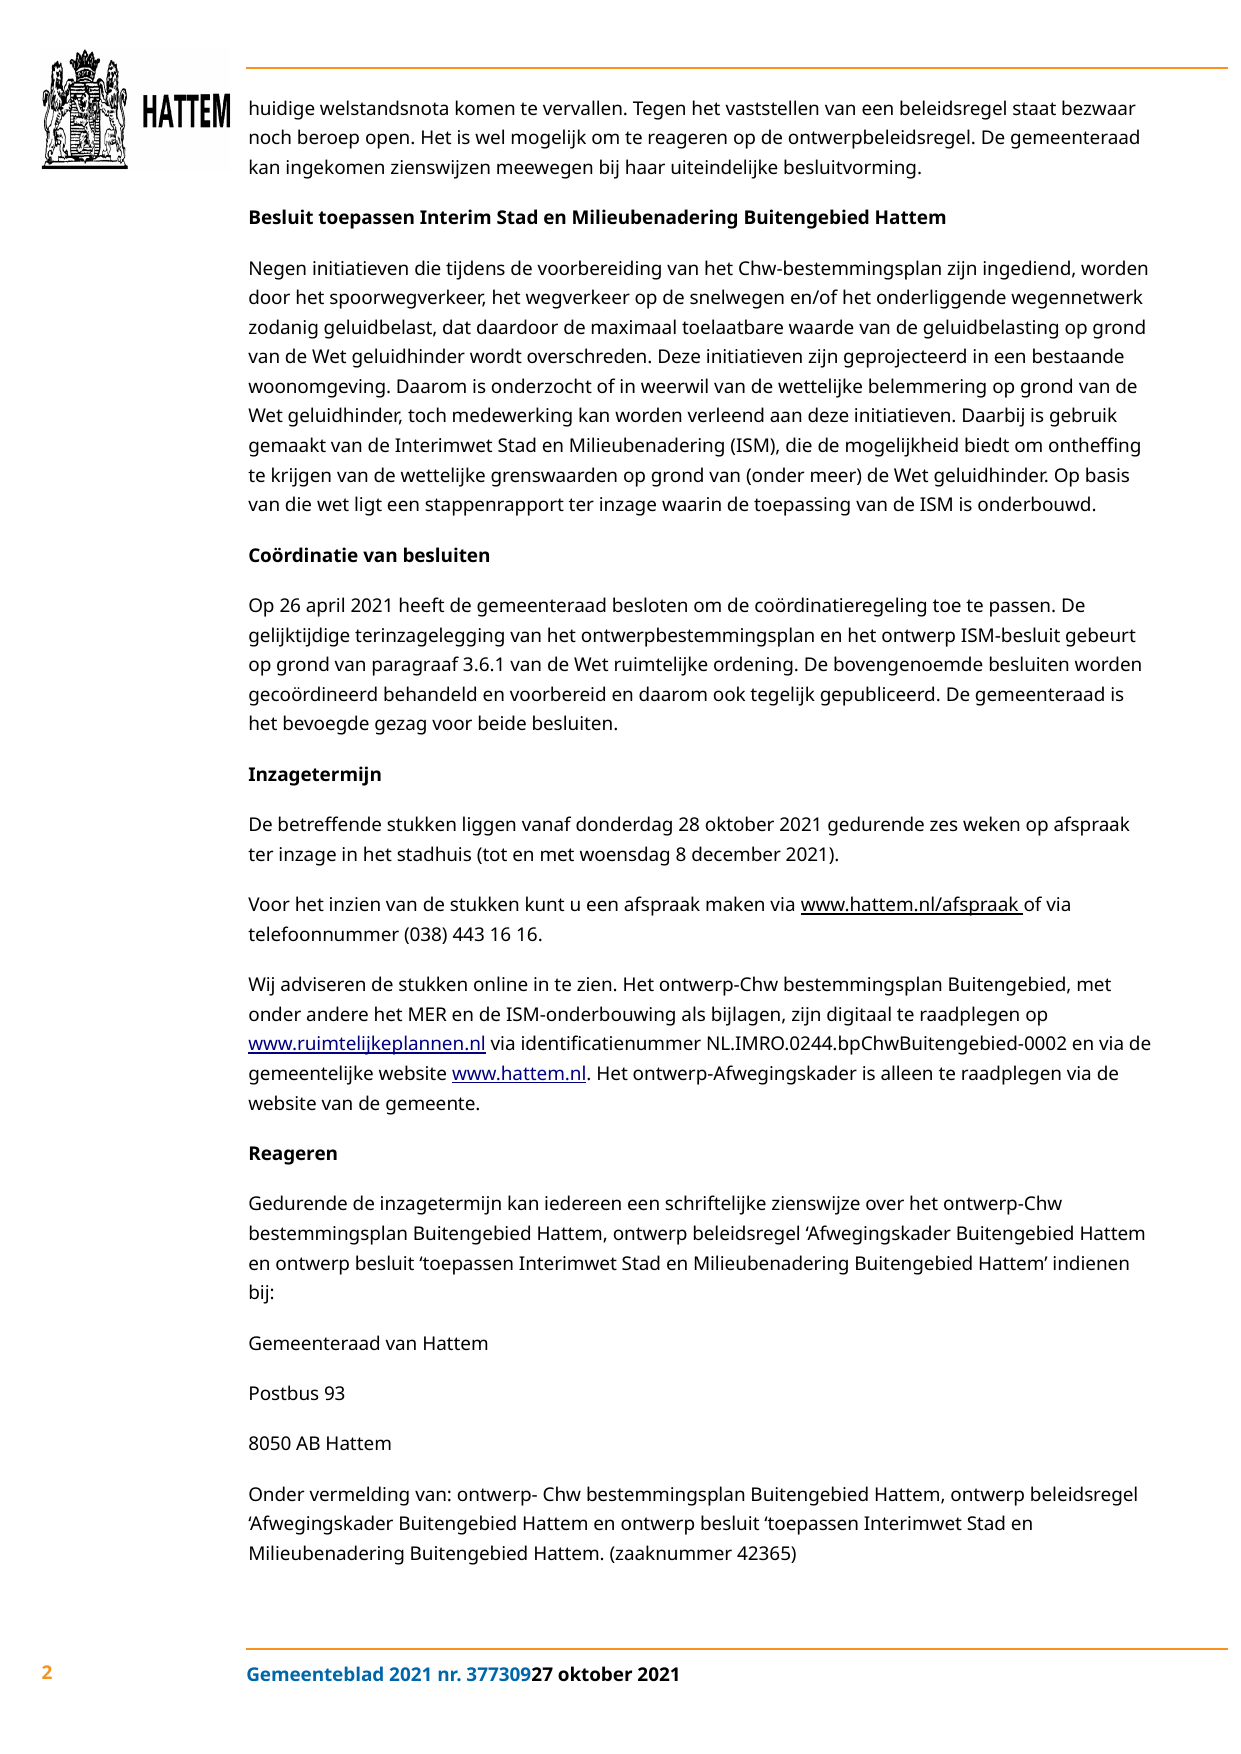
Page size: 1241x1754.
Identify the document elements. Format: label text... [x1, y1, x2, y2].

text Gedurende de inzagetermijn kan iedereen een schriftelijke zienswijze over het ontwerp-Chw bestemmingsplan Buitengebied Hattem, ontwerp beleidsregel ‘Afwegingskader Buitengebied Hattem en ontwerp besluit ‘toepassen Interimwet Stad en Milieubenadering Buitengebied Hattem’ indienen bij: [248, 1191, 1152, 1305]
text huidige welstandsnota komen te vervallen. Tegen het vaststellen van een beleidsregel staat bezwaar noch beroep open. Het is wel mogelijk om te reageren op de ontwerpbeleidsregel. De gemeenteraad kan ingekomen zienswijzen meewegen bij haar uiteindelijke besluitvorming. [248, 95, 1152, 180]
text Voor het inzien van de stukken kunt u een afspraak maken via www.hattem.nl/afspraak of via telefoonnummer (038) 443 16 16. [248, 891, 1152, 947]
text Negen initiatieven die tijdens de voorbereiding van het Chw-bestemmingsplan zijn ingediend, worden door het spoorwegverkeer, het wegverkeer op de snelwegen en/of het onderliggende wegennetwerk zodanig geluidbelast, dat daardoor de maximaal toelaatbare waarde van de geluidbelasting op grond van de Wet geluidhinder wordt overschreden. Deze initiatieven zijn geprojecteerd in een bestaande woonomgeving. Daarom is onderzocht of in weerwil van de wettelijke belemmering op grond van de Wet geluidhinder, toch medewerking kan worden verleend aan deze initiatieven. Daarbij is gebruik gemaakt van de Interimwet Stad en Milieubenadering (ISM), die de mogelijkheid biedt om ontheffing te krijgen van de wettelijke grenswaarden op grond van (onder meer) de Wet geluidhinder. Op basis van die wet ligt een stappenrapport ter inzage waarin de toepassing van de ISM is onderbouwd. [248, 255, 1152, 517]
text Onder vermelding van: ontwerp- Chw bestemmingsplan Buitengebied Hattem, ontwerp beleidsregel ‘Afwegingskader Buitengebied Hattem en ontwerp besluit ‘toepassen Interimwet Stad en Milieubenadering Buitengebied Hattem. (zaaknummer 42365) [248, 1481, 1152, 1566]
text Postbus 93 [248, 1380, 1152, 1406]
text Coördinatie van besluiten [248, 542, 1152, 568]
picture [41, 47, 231, 172]
text Gemeenteraad van Hattem [248, 1330, 1152, 1356]
text Wij adviseren de stukken online in te zien. Het ontwerp-Chw bestemmingsplan Buitengebied, met onder andere het MER en de ISM-onderbouwing als bijlagen, zijn digitaal te raadplegen op www.ruimtelijkeplannen.nl via identificatienummer NL.IMRO.0244.bpChwBuitengebied-0002 en via de gemeentelijke website www.hattem.nl. Het ontwerp-Afwegingskader is alleen te raadplegen via de website van de gemeente. [248, 971, 1152, 1116]
text Reageren [248, 1140, 1152, 1166]
text Op 26 april 2021 heeft de gemeenteraad besloten om de coördinatieregeling toe te passen. De gelijktijdige terinzagelegging van het ontwerpbestemmingsplan en het ontwerp ISM-besluit gebeurt op grond van paragraaf 3.6.1 van de Wet ruimtelijke ordening. De bovengenoemde besluiten worden gecoördineerd behandeld en voorbereid en daarom ook tegelijk gepubliceerd. De gemeenteraad is het bevoegde gezag voor beide besluiten. [248, 592, 1152, 736]
text Inzagetermijn [248, 761, 1152, 787]
text Besluit toepassen Interim Stad en Milieubenadering Buitengebied Hattem [248, 204, 1152, 230]
text 8050 AB Hattem [248, 1431, 1152, 1456]
text De betreffende stukken liggen vanaf donderdag 28 oktober 2021 gedurende zes weken op afspraak ter inzage in het stadhuis (tot en met woensdag 8 december 2021). [248, 811, 1152, 867]
